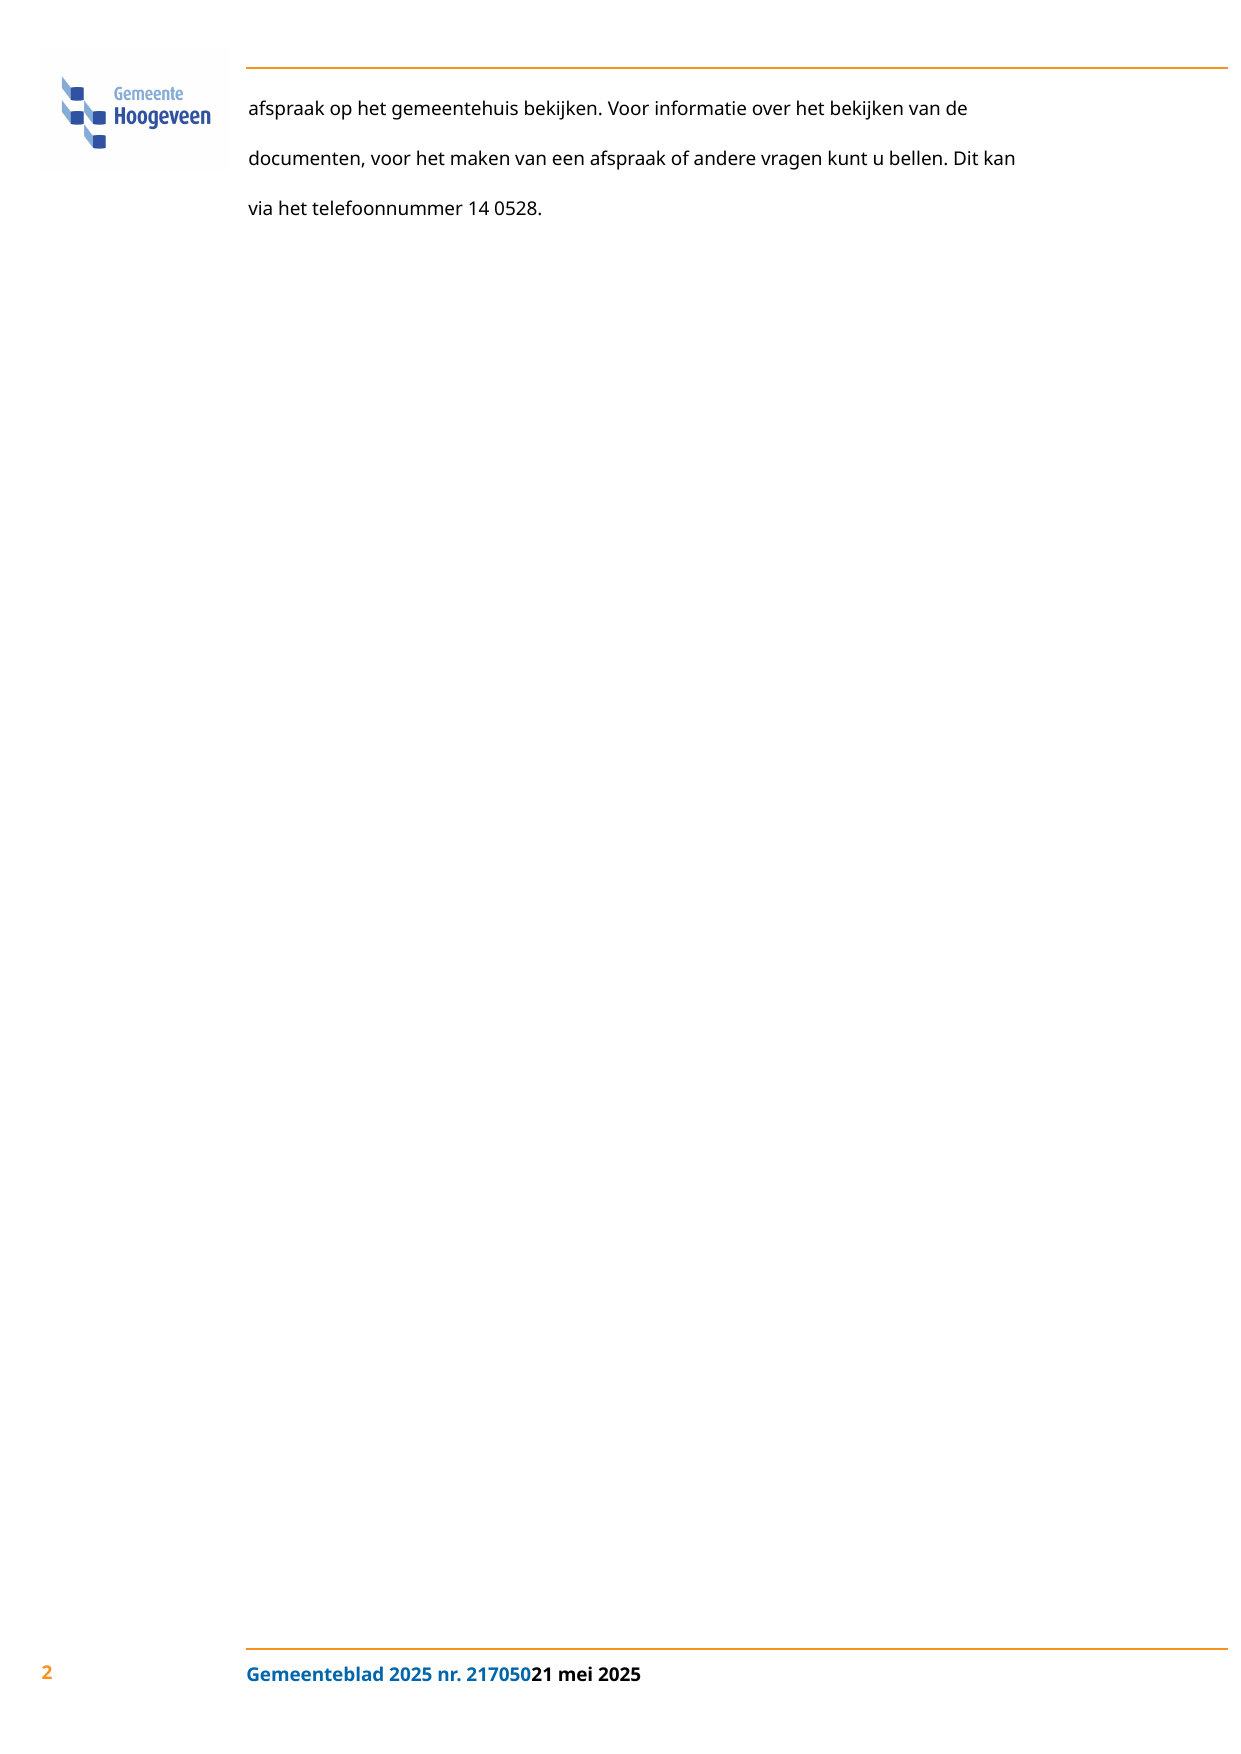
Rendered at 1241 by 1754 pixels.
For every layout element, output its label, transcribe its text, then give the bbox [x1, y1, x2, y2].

text afspraak op het gemeentehuis bekijken. Voor informatie over het bekijken van de [248, 95, 1152, 121]
text via het telefoonnummer 14 0528. [248, 196, 1152, 221]
text documenten, voor het maken van een afspraak of andere vragen kunt u bellen. Dit kan [248, 145, 1152, 171]
picture [41, 47, 231, 172]
